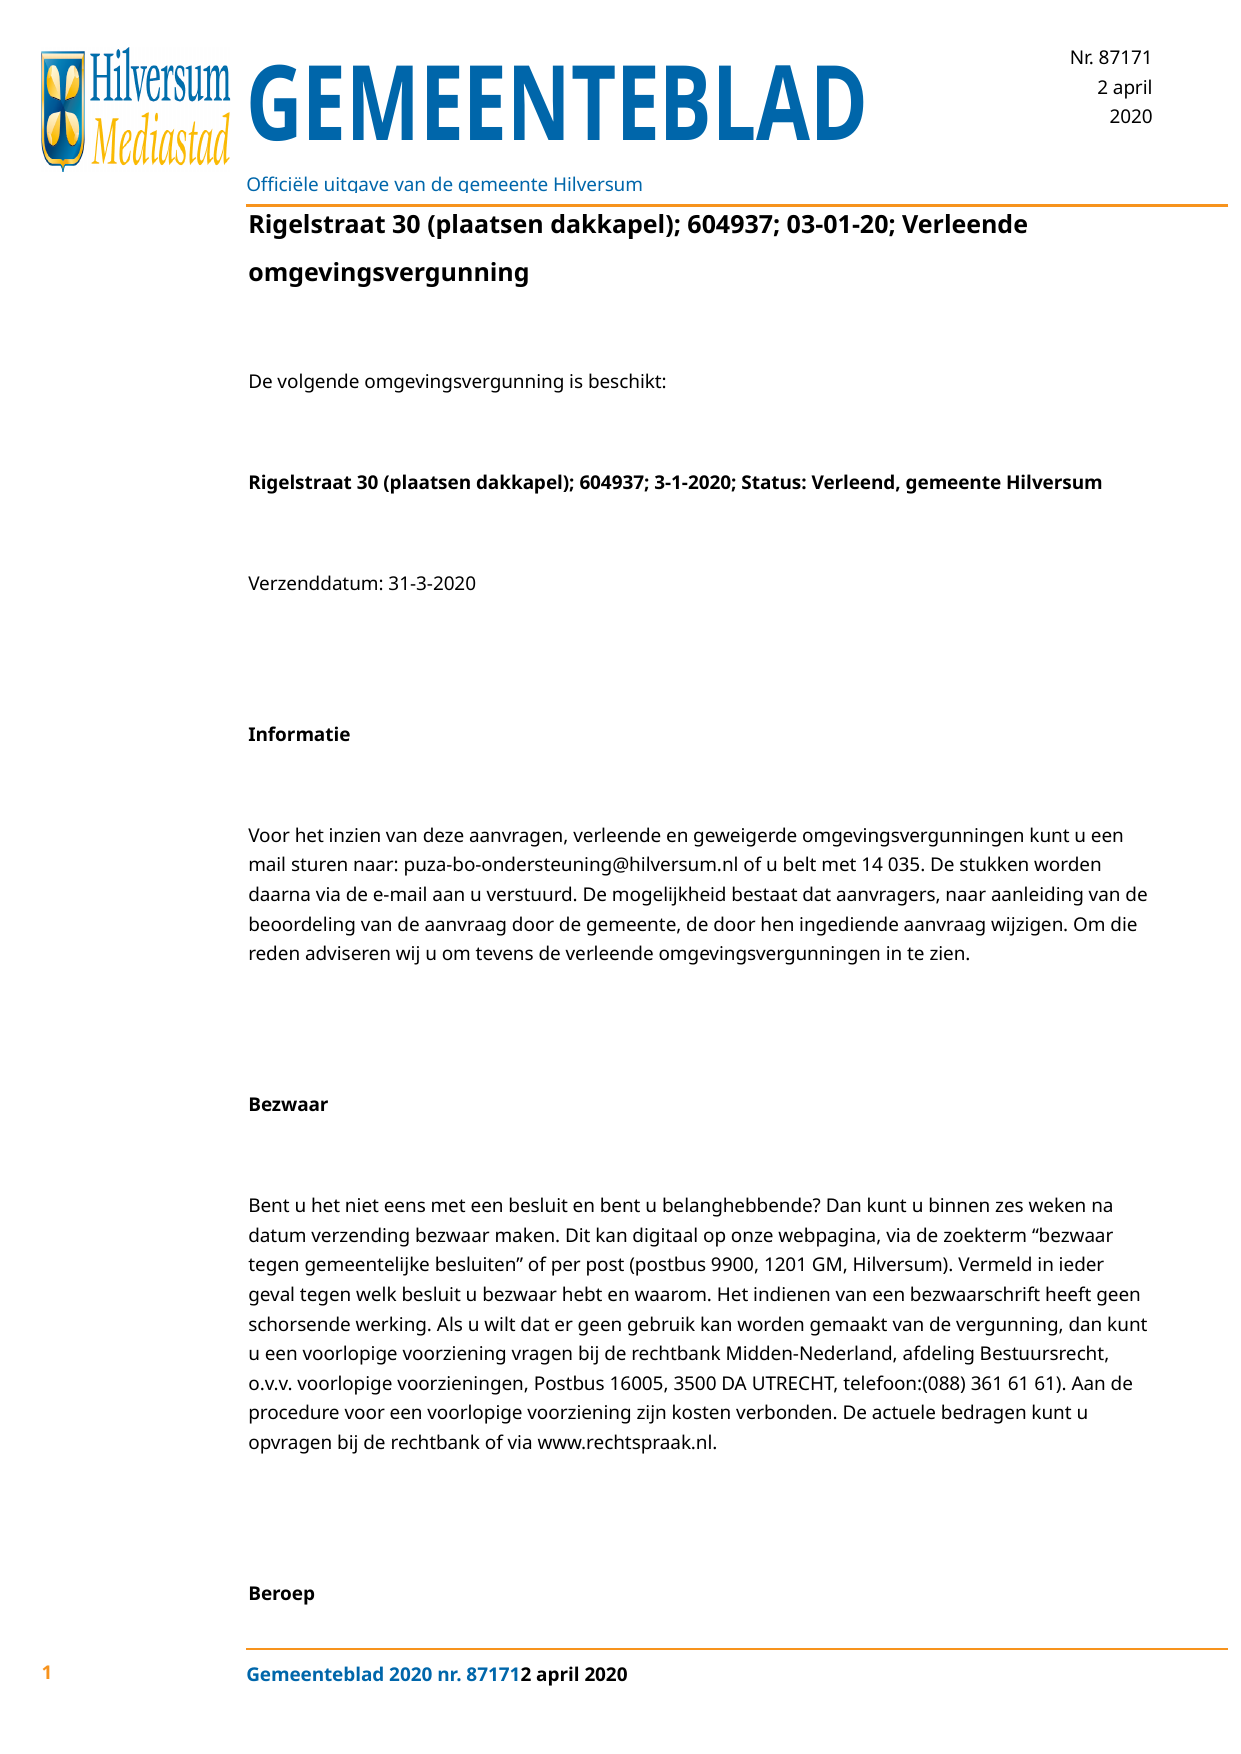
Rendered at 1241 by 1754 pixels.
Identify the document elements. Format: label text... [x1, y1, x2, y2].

text De volgende omgevingsvergunning is beschikt: [248, 368, 1152, 394]
text Verzenddatum: 31-3-2020 [248, 570, 1152, 596]
text Rigelstraat 30 (plaatsen dakkapel); 604937; 03-01-20; Verleende omgevingsvergunning [248, 207, 1152, 288]
text Bent u het niet eens met een besluit en bent u belanghebbende? Dan kunt u binnen zes weken na datum verzending bezwaar maken. Dit kan digitaal op onze webpagina, via de zoekterm “bezwaar tegen gemeentelijke besluiten” of per post (postbus 9900, 1201 GM, Hilversum). Vermeld in ieder geval tegen welk besluit u bezwaar hebt en waarom. Het indienen van een bezwaarschrift heeft geen schorsende werking. Als u wilt dat er geen gebruik kan worden gemaakt van de vergunning, dan kunt u een voorlopige voorziening vragen bij de rechtbank Midden-Nederland, afdeling Bestuursrecht, o.v.v. voorlopige voorzieningen, Postbus 16005, 3500 DA UTRECHT, telefoon:(088) 361 61 61). Aan de procedure voor een voorlopige voorziening zijn kosten verbonden. De actuele bedragen kunt u opvragen bij de rechtbank of via www.rechtspraak.nl. [248, 1192, 1152, 1455]
picture [41, 47, 231, 172]
text Rigelstraat 30 (plaatsen dakkapel); 604937; 3-1-2020; Status: Verleend, gemeente Hilversum [248, 469, 1152, 495]
text Informatie [248, 721, 1152, 747]
text Voor het inzien van deze aanvragen, verleende en geweigerde omgevingsvergunningen kunt u een mail sturen naar: puza-bo-ondersteuning@hilversum.nl of u belt met 14 035. De stukken worden daarna via de e-mail aan u verstuurd. De mogelijkheid bestaat dat aanvragers, naar aanleiding van de beoordeling van de aanvraag door de gemeente, de door hen ingediende aanvraag wijzigen. Om die reden adviseren wij u om tevens de verleende omgevingsvergunningen in te zien. [248, 822, 1152, 966]
text Beroep [248, 1580, 1152, 1606]
text Bezwaar [248, 1092, 1152, 1117]
